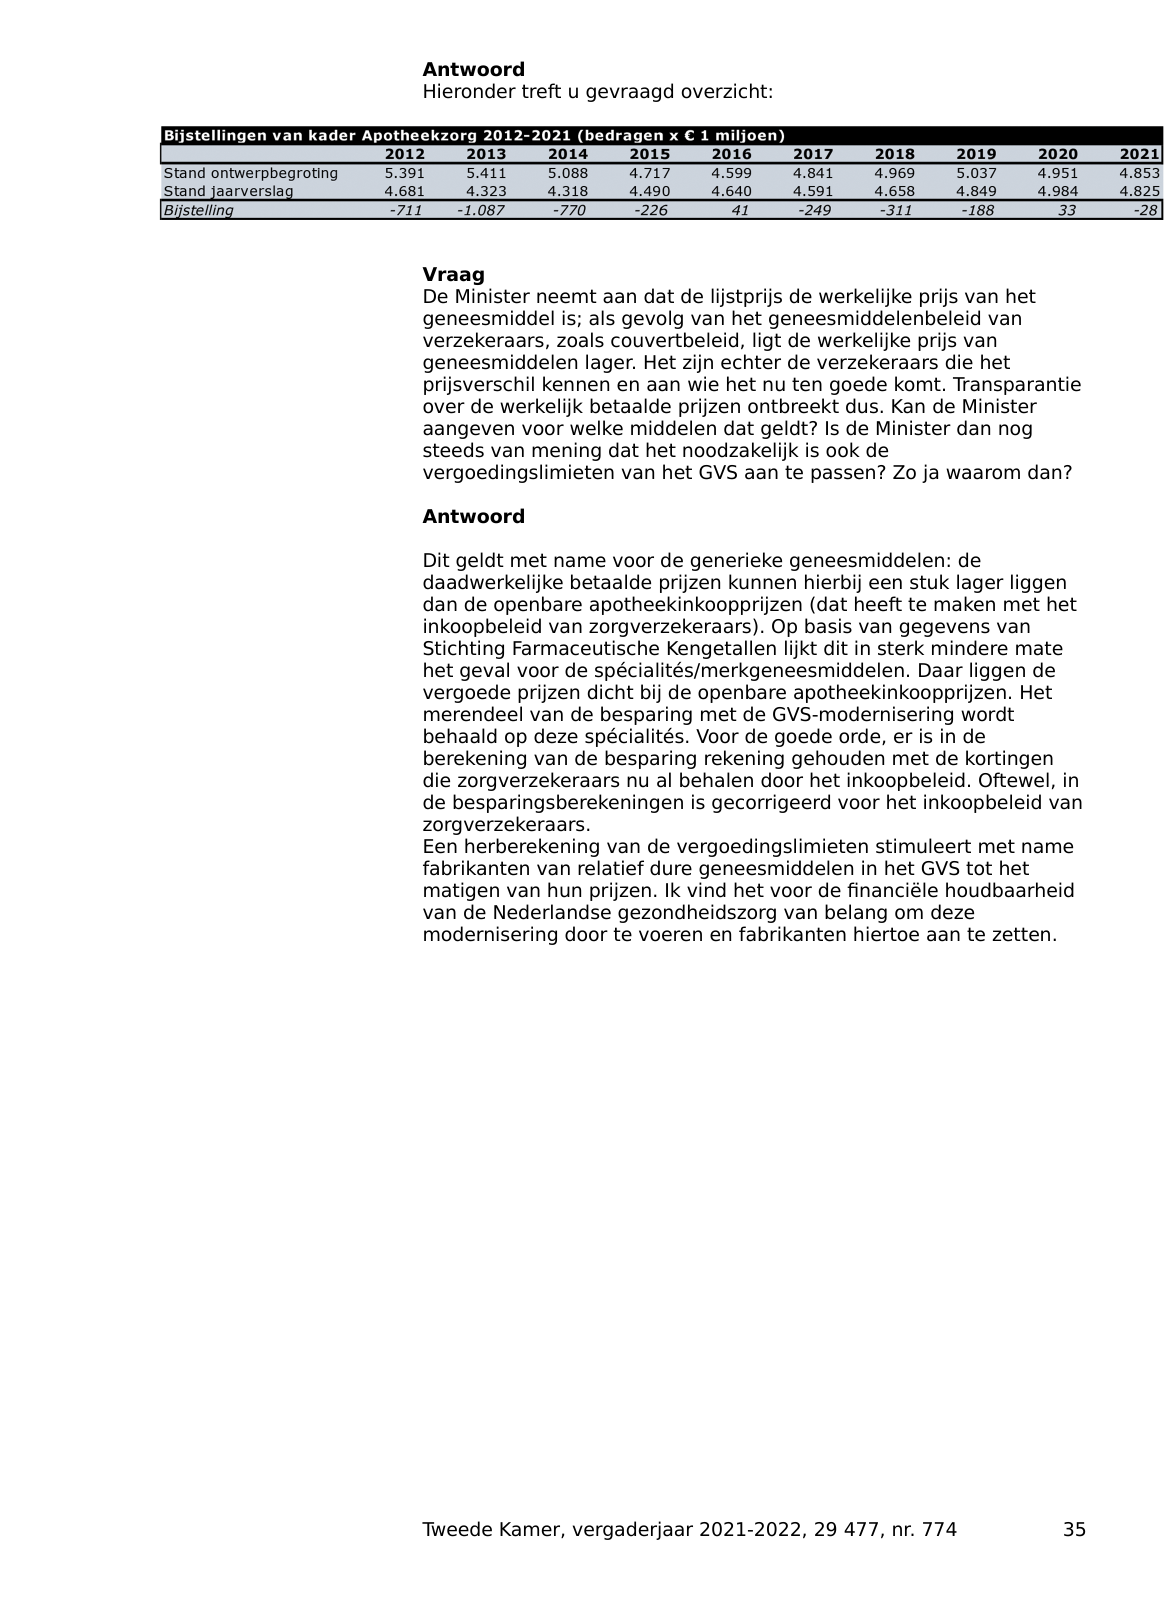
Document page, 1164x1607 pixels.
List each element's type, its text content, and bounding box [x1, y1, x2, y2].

subtitle Vraag [422, 264, 1087, 286]
text Dit geldt met name voor de generieke geneesmiddelen: de daadwerkelijke betaalde prijzen kunnen hierbij een stuk lager liggen dan de openbare apotheekinkoopprijzen (dat heeft te maken met het inkoopbeleid van zorgverzekeraars). Op basis van gegevens van Stichting Farmaceutische Kengetallen lijkt dit in sterk mindere mate het geval voor de spécialités/merkgeneesmiddelen. Daar liggen de vergoede prijzen dicht bij de openbare apotheekinkoopprijzen. Het merendeel van de besparing met de GVS-modernisering wordt behaald op deze spécialités. Voor de goede orde, er is in de berekening van de besparing rekening gehouden met de kortingen die zorgverzekeraars nu al behalen door het inkoopbeleid. Oftewel, in de besparingsberekeningen is gecorrigeerd voor het inkoopbeleid van zorgverzekeraars. [422, 550, 1087, 836]
subtitle Antwoord [422, 506, 1087, 528]
text Hieronder treft u gevraagd overzicht: [422, 81, 1087, 103]
picture [159, 125, 1164, 220]
text De Minister neemt aan dat de lijstprijs de werkelijke prijs van het geneesmiddel is; als gevolg van het geneesmiddelenbeleid van verzekeraars, zoals couvertbeleid, ligt de werkelijke prijs van geneesmiddelen lager. Het zijn echter de verzekeraars die het prijsverschil kennen en aan wie het nu ten goede komt. Transparantie over de werkelijk betaalde prijzen ontbreekt dus. Kan de Minister aangeven voor welke middelen dat geldt? Is de Minister dan nog steeds van mening dat het noodzakelijk is ook de vergoedingslimieten van het GVS aan te passen? Zo ja waarom dan? [422, 286, 1087, 484]
subtitle Antwoord [422, 59, 1087, 81]
text Een herberekening van de vergoedingslimieten stimuleert met name fabrikanten van relatief dure geneesmiddelen in het GVS tot het matigen van hun prijzen. Ik vind het voor de financiële houdbaarheid van de Nederlandse gezondheidszorg van belang om deze modernisering door te voeren en fabrikanten hiertoe aan te zetten. [422, 836, 1087, 946]
